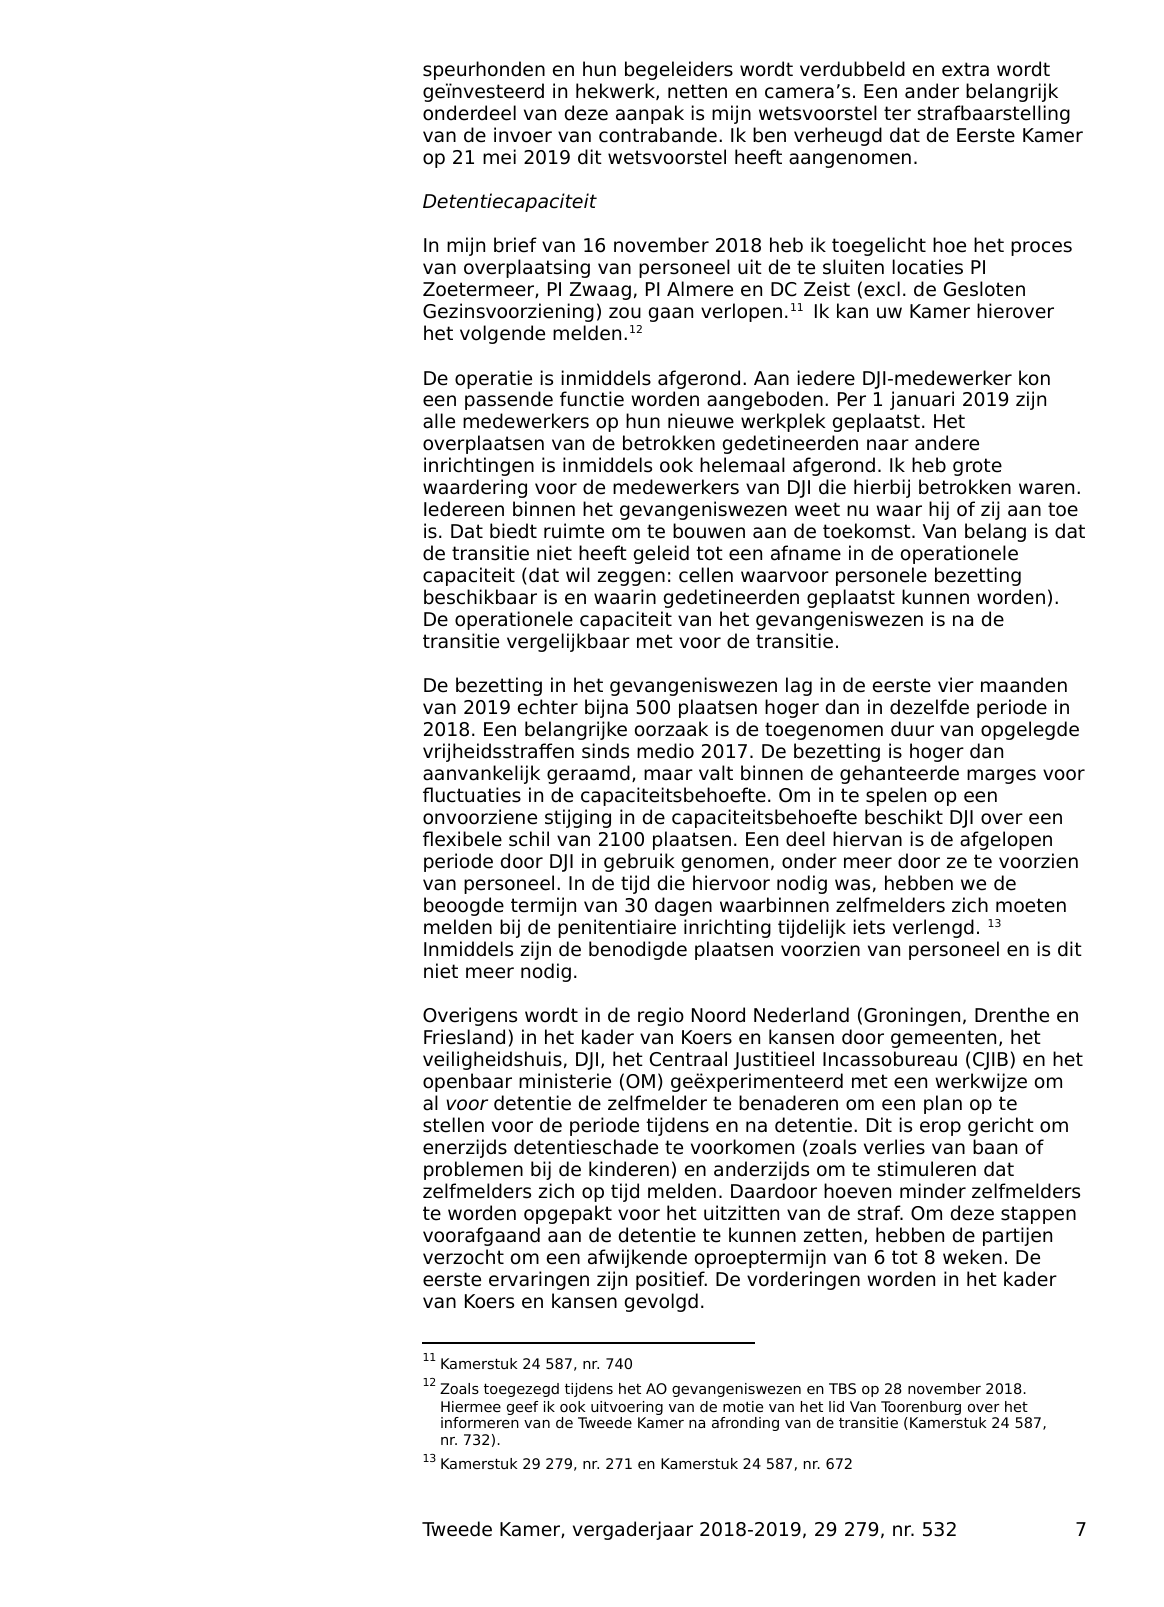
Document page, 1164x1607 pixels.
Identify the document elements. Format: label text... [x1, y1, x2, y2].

text Kamerstuk 24 587, nr. 740 [422, 1352, 1087, 1374]
text speurhonden en hun begeleiders wordt verdubbeld en extra wordt geïnvesteerd in hekwerk, netten en camera’s. Een ander belangrijk onderdeel van deze aanpak is mijn wetsvoorstel ter strafbaarstelling van de invoer van contrabande. Ik ben verheugd dat de Eerste Kamer op 21 mei 2019 dit wetsvoorstel heeft aangenomen. [422, 59, 1087, 169]
text De operatie is inmiddels afgerond. Aan iedere DJI-medewerker kon een passende functie worden aangeboden. Per 1 januari 2019 zijn alle medewerkers op hun nieuwe werkplek geplaatst. Het overplaatsen van de betrokken gedetineerden naar andere inrichtingen is inmiddels ook helemaal afgerond. Ik heb grote waardering voor de medewerkers van DJI die hierbij betrokken waren. Iedereen binnen het gevangeniswezen weet nu waar hij of zij aan toe is. Dat biedt ruimte om te bouwen aan de toekomst. Van belang is dat de transitie niet heeft geleid tot een afname in de operationele capaciteit (dat wil zeggen: cellen waarvoor personele bezetting beschikbaar is en waarin gedetineerden geplaatst kunnen worden). De operationele capaciteit van het gevangeniswezen is na de transitie vergelijkbaar met voor de transitie. [422, 367, 1087, 653]
text Zoals toegezegd tijdens het AO gevangeniswezen en TBS op 28 november 2018. Hiermee geef ik ook uitvoering van de motie van het lid Van Toorenburg over het informeren van de Tweede Kamer na afronding van de transitie (Kamerstuk 24 587, nr. 732). [422, 1377, 1087, 1449]
text In mijn brief van 16 november 2018 heb ik toegelicht hoe het proces van overplaatsing van personeel uit de te sluiten locaties PI Zoetermeer, PI Zwaag, PI Almere en DC Zeist (excl. de Gesloten Gezinsvoorziening) zou gaan verlopen. Ik kan uw Kamer hierover het volgende melden. [422, 235, 1087, 345]
text Overigens wordt in de regio Noord Nederland (Groningen, Drenthe en Friesland) in het kader van Koers en kansen door gemeenten, het veiligheidshuis, DJI, het Centraal Justitieel Incassobureau (CJIB) en het openbaar ministerie (OM) geëxperimenteerd met een werkwijze om al voor detentie de zelfmelder te benaderen om een plan op te stellen voor de periode tijdens en na detentie. Dit is erop gericht om enerzijds detentieschade te voorkomen (zoals verlies van baan of problemen bij de kinderen) en anderzijds om te stimuleren dat zelfmelders zich op tijd melden. Daardoor hoeven minder zelfmelders te worden opgepakt voor het uitzitten van de straf. Om deze stappen voorafgaand aan de detentie te kunnen zetten, hebben de partijen verzocht om een afwijkende oproeptermijn van 6 tot 8 weken. De eerste ervaringen zijn positief. De vorderingen worden in het kader van Koers en kansen gevolgd. [422, 1005, 1087, 1313]
text Kamerstuk 29 279, nr. 271 en Kamerstuk 24 587, nr. 672 [422, 1452, 1087, 1474]
text De bezetting in het gevangeniswezen lag in de eerste vier maanden van 2019 echter bijna 500 plaatsen hoger dan in dezelfde periode in 2018. Een belangrijke oorzaak is de toegenomen duur van opgelegde vrijheidsstraffen sinds medio 2017. De bezetting is hoger dan aanvankelijk geraamd, maar valt binnen de gehanteerde marges voor fluctuaties in de capaciteitsbehoefte. Om in te spelen op een onvoorziene stijging in de capaciteitsbehoefte beschikt DJI over een flexibele schil van 2100 plaatsen. Een deel hiervan is de afgelopen periode door DJI in gebruik genomen, onder meer door ze te voorzien van personeel. In de tijd die hiervoor nodig was, hebben we de beoogde termijn van 30 dagen waarbinnen zelfmelders zich moeten melden bij de penitentiaire inrichting tijdelijk iets verlengd. Inmiddels zijn de benodigde plaatsen voorzien van personeel en is dit niet meer nodig. [422, 675, 1087, 983]
subtitle Detentiecapaciteit [422, 191, 1087, 213]
